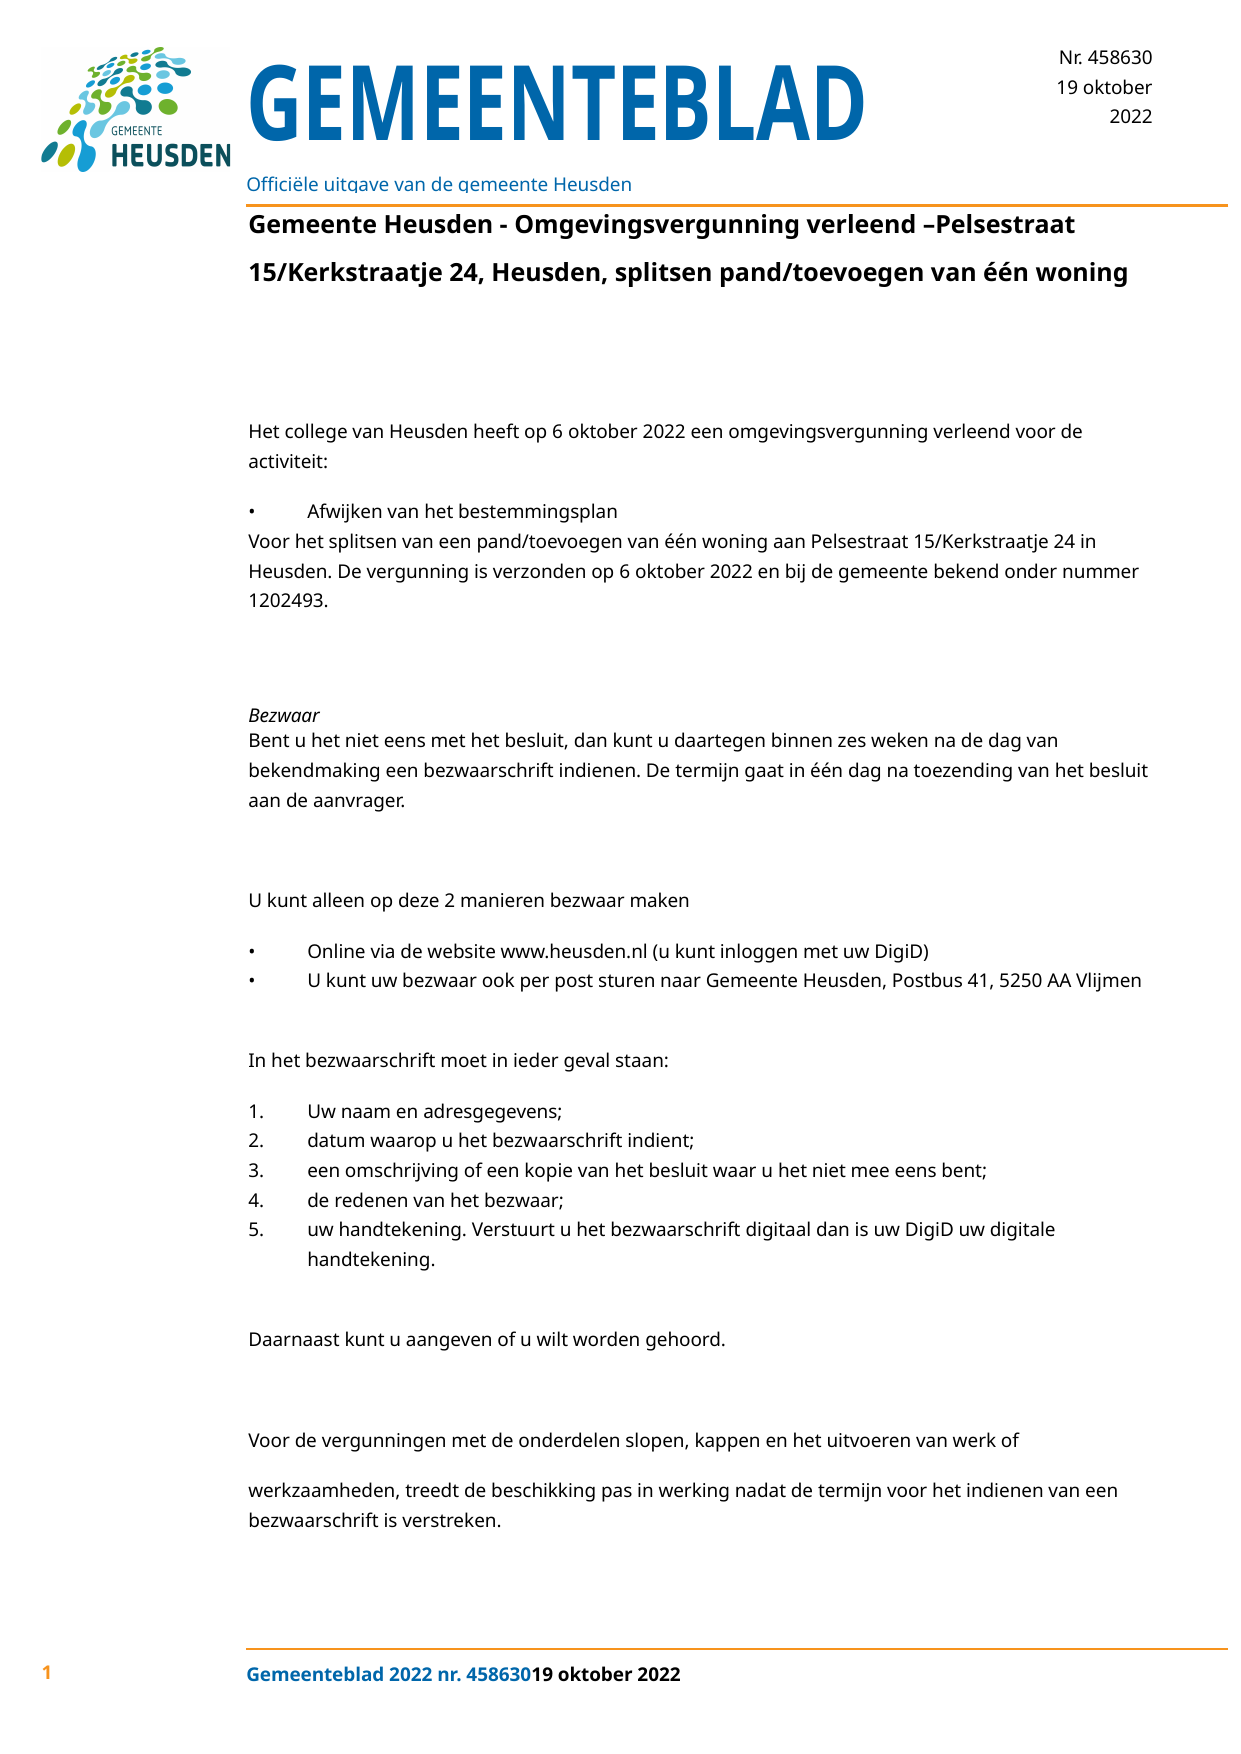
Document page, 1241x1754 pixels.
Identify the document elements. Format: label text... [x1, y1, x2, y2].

text Daarnaast kunt u aangeven of u wilt worden gehoord. [248, 1326, 1152, 1352]
text Bezwaar [248, 702, 1152, 728]
text In het bezwaarschrift moet in ieder geval staan: [248, 1048, 1152, 1073]
list Online via de website www.heusden.nl (u kunt inloggen met uw DigiD) [248, 938, 1152, 964]
text werkzaamheden, treedt de beschikking pas in werking nadat de termijn voor het indienen van een bezwaarschrift is verstreken. [248, 1477, 1152, 1532]
text Voor het splitsen van een pand/toevoegen van één woning aan Pelsestraat 15/Kerkstraatje 24 in Heusden. De vergunning is verzonden op 6 oktober 2022 en bij de gemeente bekend onder nummer 1202493. [248, 528, 1152, 613]
list U kunt uw bezwaar ook per post sturen naar Gemeente Heusden, Postbus 41, 5250 AA Vlijmen [248, 968, 1152, 993]
text Voor de vergunningen met de onderdelen slopen, kappen en het uitvoeren van werk of [248, 1427, 1152, 1452]
text Het college van Heusden heeft op 6 oktober 2022 een omgevingsvergunning verleend voor de activiteit: [248, 419, 1152, 474]
picture [41, 47, 231, 172]
list datum waarop u het bezwaarschrift indient; [248, 1128, 1152, 1153]
text Bent u het niet eens met het besluit, dan kunt u daartegen binnen zes weken na de dag van bekendmaking een bezwaarschrift indienen. De termijn gaat in één dag na toezending van het besluit aan de aanvrager. [248, 728, 1152, 812]
list Uw naam en adresgegevens; [248, 1098, 1152, 1124]
list een omschrijving of een kopie van het besluit waar u het niet mee eens bent; [248, 1157, 1152, 1183]
list uw handtekening. Verstuurt u het bezwaarschrift digitaal dan is uw DigiD uw digitale handtekening. [248, 1216, 1152, 1272]
text U kunt alleen op deze 2 manieren bezwaar maken [248, 888, 1152, 913]
list de redenen van het bezwaar; [248, 1187, 1152, 1212]
text Gemeente Heusden - Omgevingsvergunning verleend –Pelsestraat 15/Kerkstraatje 24, Heusden, splitsen pand/toevoegen van één woning [248, 207, 1152, 288]
list Afwijken van het bestemmingsplan [248, 499, 1152, 524]
